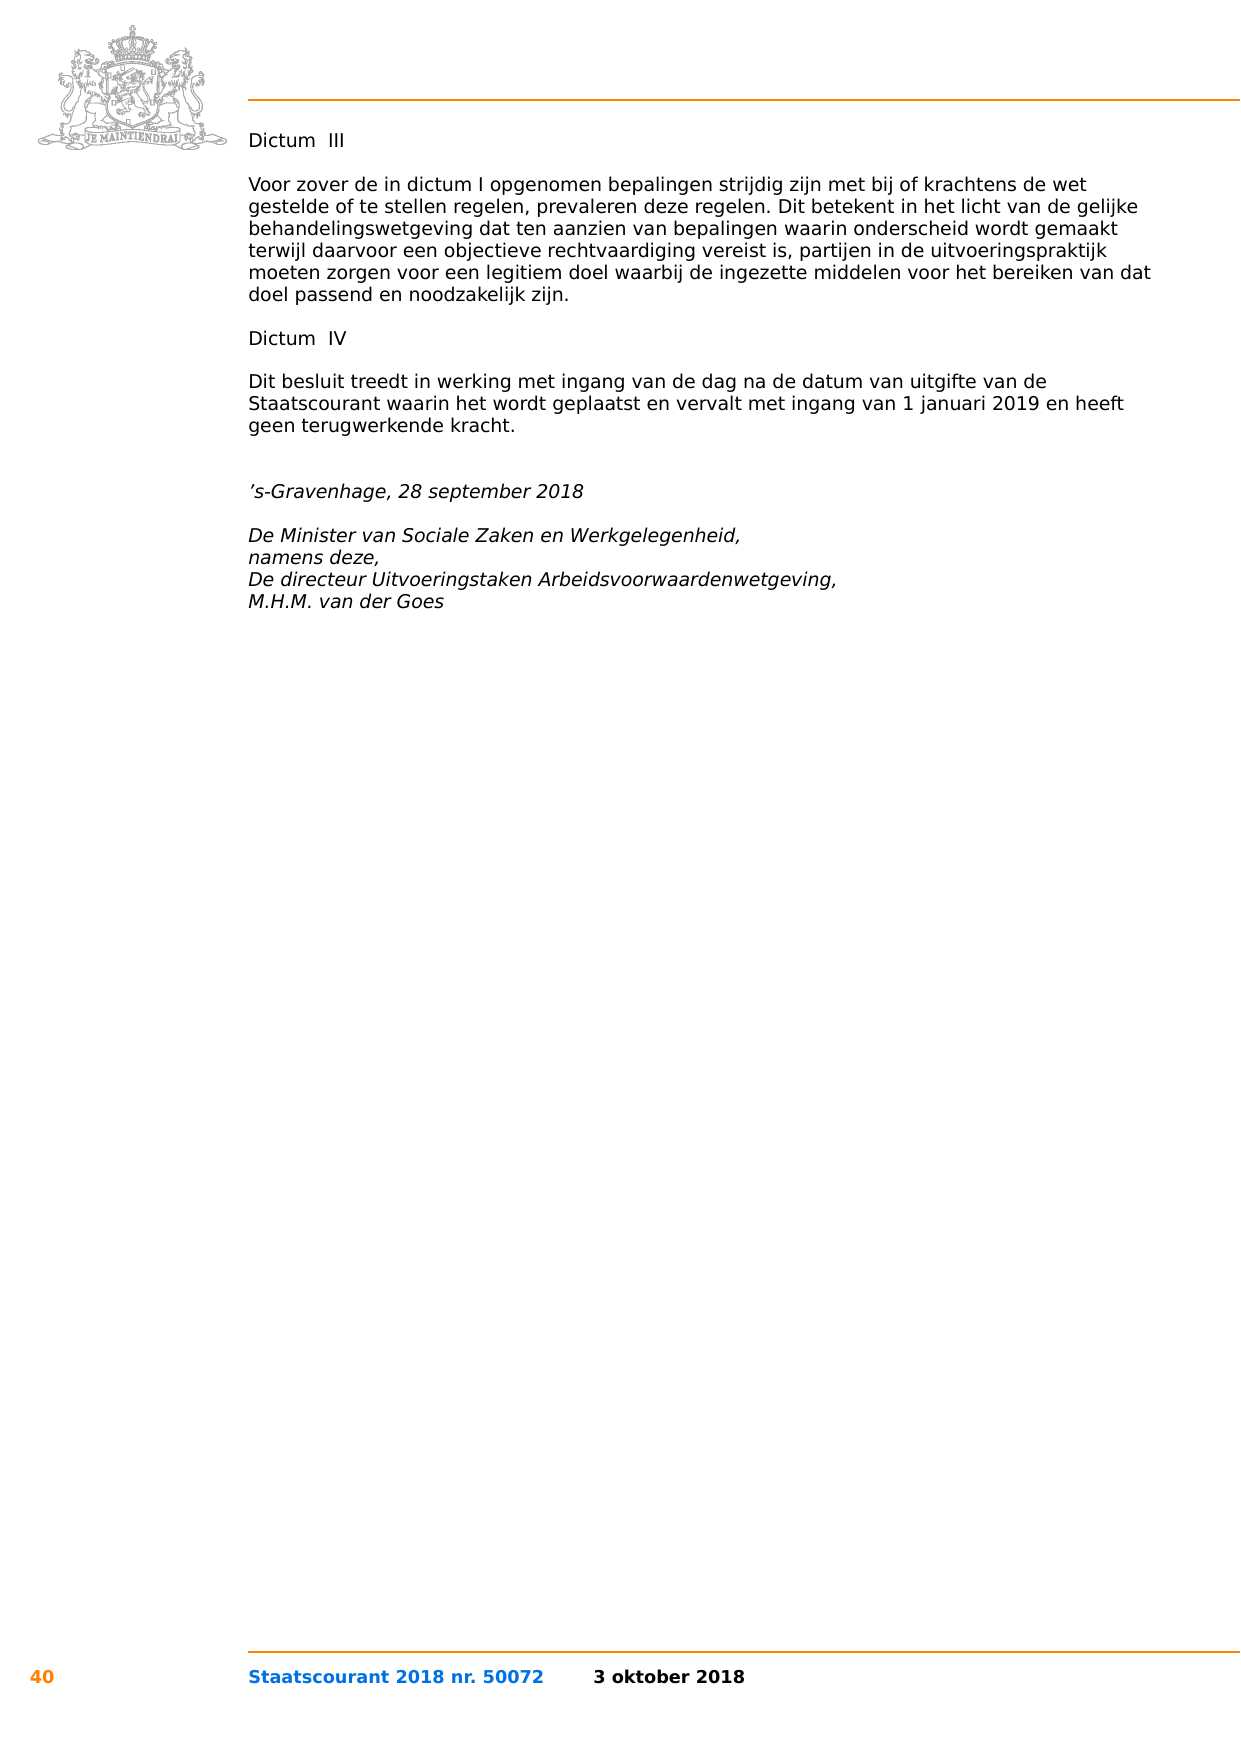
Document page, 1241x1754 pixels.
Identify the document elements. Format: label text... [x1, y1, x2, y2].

text ’s-Gravenhage, 28 september 2018 [248, 481, 1163, 503]
text De Minister van Sociale Zaken en Werkgelegenheid, namens deze, De directeur Uitvoeringstaken Arbeidsvoorwaardenwetgeving, M.H.M. van der Goes [248, 525, 1163, 613]
text Voor zover de in dictum I opgenomen bepalingen strijdig zijn met bij of krachtens de wet gestelde of te stellen regelen, prevaleren deze regelen. Dit betekent in het licht van de gelijke behandelingswetgeving dat ten aanzien van bepalingen waarin onderscheid wordt gemaakt terwijl daarvoor een objectieve rechtvaardiging vereist is, partijen in de uitvoeringspraktijk moeten zorgen voor een legitiem doel waarbij de ingezette middelen voor het bereiken van dat doel passend en noodzakelijk zijn. [248, 174, 1163, 306]
text Dictum III [248, 130, 1163, 152]
text Dictum IV [248, 327, 1163, 349]
picture [38, 25, 227, 150]
text Dit besluit treedt in werking met ingang van de dag na de datum van uitgifte van de Staatscourant waarin het wordt geplaatst en vervalt met ingang van 1 januari 2019 en heeft geen terugwerkende kracht. [248, 371, 1163, 437]
